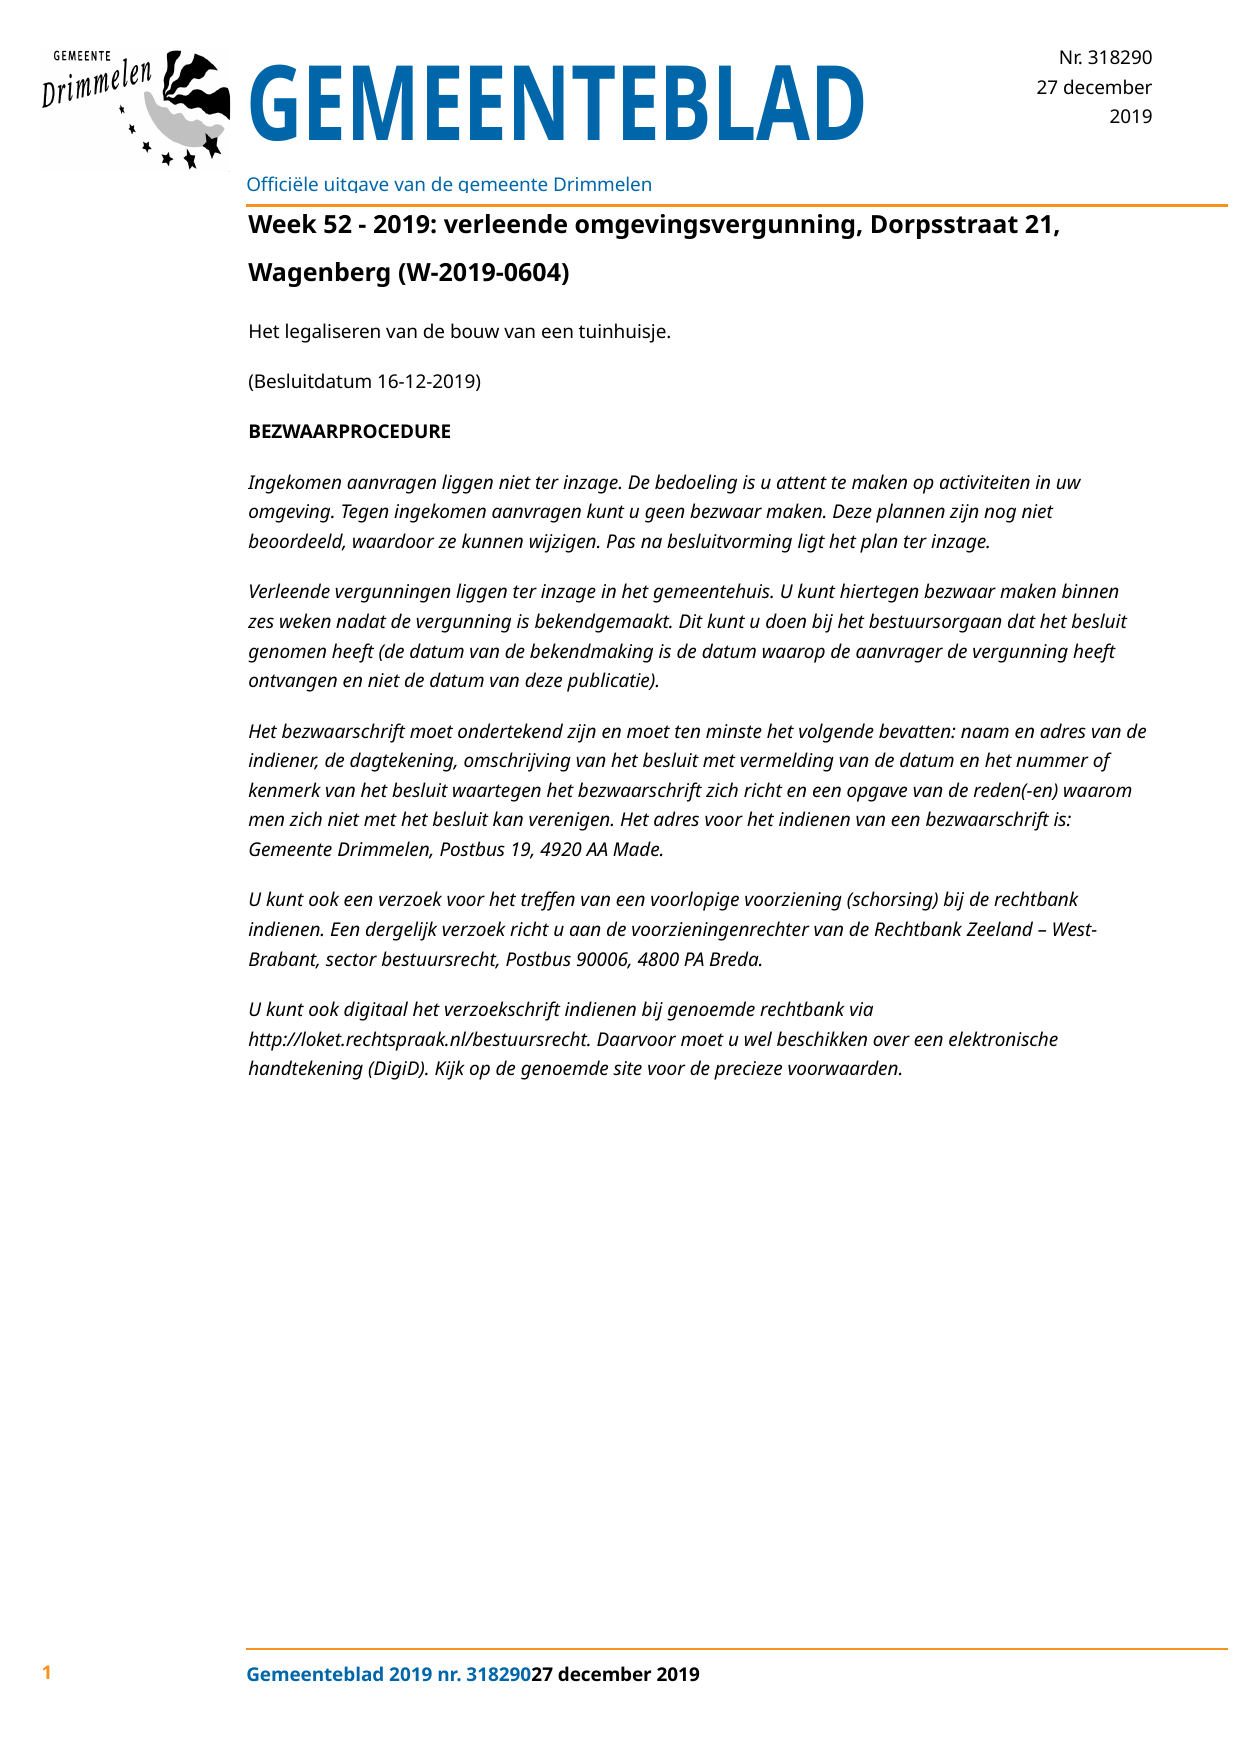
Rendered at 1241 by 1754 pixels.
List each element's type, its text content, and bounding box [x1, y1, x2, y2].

text Ingekomen aanvragen liggen niet ter inzage. De bedoeling is u attent te maken op activiteiten in uw omgeving. Tegen ingekomen aanvragen kunt u geen bezwaar maken. Deze plannen zijn nog niet beoordeeld, waardoor ze kunnen wijzigen. Pas na besluitvorming ligt het plan ter inzage. [248, 469, 1152, 554]
text BEZWAARPROCEDURE [248, 419, 1152, 444]
text U kunt ook een verzoek voor het treffen van een voorlopige voorziening (schorsing) bij de rechtbank indienen. Een dergelijk verzoek richt u aan de voorzieningenrechter van de Rechtbank Zeeland – West-Brabant, sector bestuursrecht, Postbus 90006, 4800 PA Breda. [248, 887, 1152, 972]
text U kunt ook digitaal het verzoekschrift indienen bij genoemde rechtbank via http://loket.rechtspraak.nl/bestuursrecht. Daarvoor moet u wel beschikken over een elektronische handtekening (DigiD). Kijk op de genoemde site voor de precieze voorwaarden. [248, 996, 1152, 1081]
text Week 52 - 2019: verleende omgevingsvergunning, Dorpsstraat 21, Wagenberg (W-2019-0604) [248, 207, 1152, 288]
picture [41, 47, 231, 172]
text (Besluitdatum 16-12-2019) [248, 368, 1152, 394]
text Het legaliseren van de bouw van een tuinhuisje. [248, 318, 1152, 344]
text Het bezwaarschrift moet ondertekend zijn en moet ten minste het volgende bevatten: naam en adres van de indiener, de dagtekening, omschrijving van het besluit met vermelding van de datum en het nummer of kenmerk van het besluit waartegen het bezwaarschrift zich richt en een opgave van de reden(-en) waarom men zich niet met het besluit kan verenigen. Het adres voor het indienen van een bezwaarschrift is: Gemeente Drimmelen, Postbus 19, 4920 AA Made. [248, 718, 1152, 862]
text Verleende vergunningen liggen ter inzage in het gemeentehuis. U kunt hiertegen bezwaar maken binnen zes weken nadat de vergunning is bekendgemaakt. Dit kunt u doen bij het bestuursorgaan dat het besluit genomen heeft (de datum van de bekendmaking is de datum waarop de aanvrager de vergunning heeft ontvangen en niet de datum van deze publicatie). [248, 579, 1152, 693]
